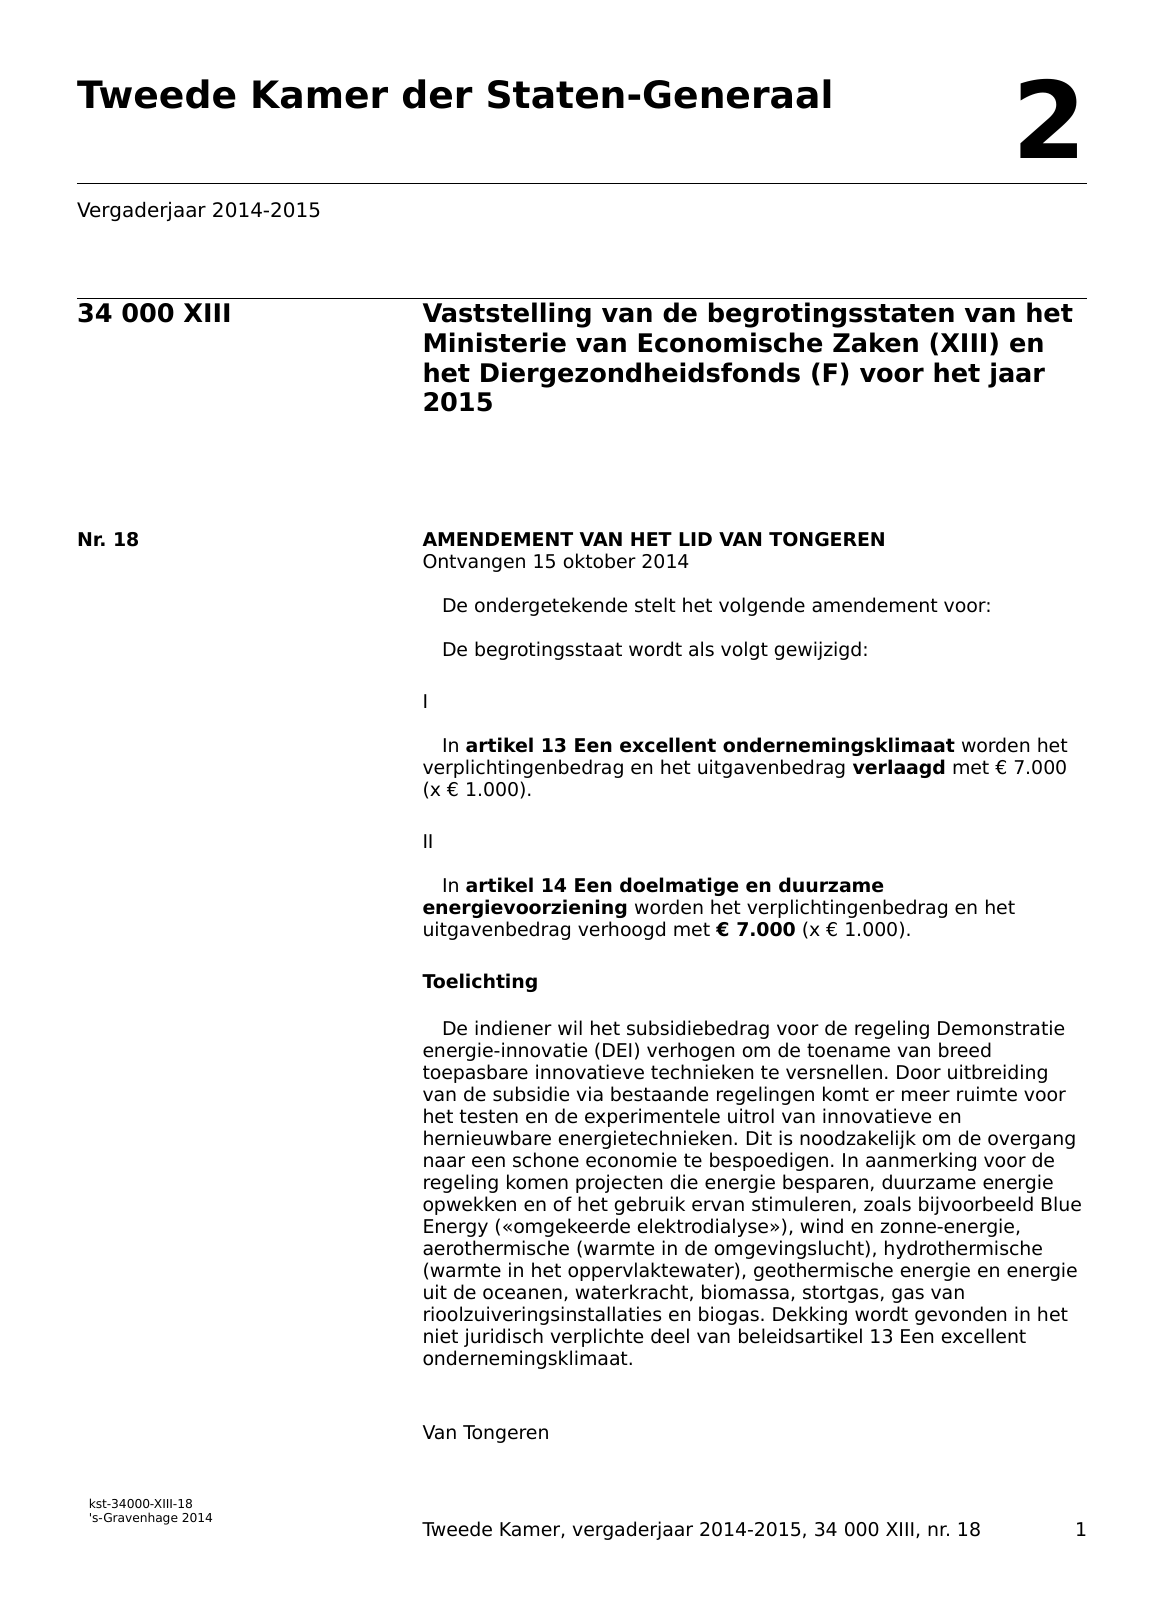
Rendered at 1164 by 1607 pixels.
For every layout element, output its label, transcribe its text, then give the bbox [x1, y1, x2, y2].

subtitle I [422, 691, 1087, 713]
text De begrotingsstaat wordt als volgt gewijzigd: [422, 639, 1087, 661]
table_header Tweede Kamer der Staten-Generaal [77, 59, 886, 183]
text Ontvangen 15 oktober 2014 [422, 551, 1087, 573]
text De indiener wil het subsidiebedrag voor de regeling Demonstratie energie-innovatie (DEI) verhogen om de toename van breed toepasbare innovatieve technieken te versnellen. Door uitbreiding van de subsidie via bestaande regelingen komt er meer ruimte voor het testen en de experimentele uitrol van innovatieve en hernieuwbare energietechnieken. Dit is noodzakelijk om de overgang naar een schone economie te bespoedigen. In aanmerking voor de regeling komen projecten die energie besparen, duurzame energie opwekken en of het gebruik ervan stimuleren, zoals bijvoorbeeld Blue Energy («omgekeerde elektrodialyse»), wind en zonne-energie, aerothermische (warmte in de omgevingslucht), hydrothermische (warmte in het oppervlaktewater), geothermische energie en energie uit de oceanen, waterkracht, biomassa, stortgas, gas van rioolzuiveringsinstallaties en biogas. Dekking wordt gevonden in het niet juridisch verplichte deel van beleidsartikel 13 Een excellent ondernemingsklimaat. [422, 1018, 1087, 1370]
text In artikel 14 Een doelmatige en duurzame energievoorziening worden het verplichtingenbedrag en het uitgavenbedrag verhoogd met € 7.000 (x € 1.000). [422, 875, 1087, 941]
subtitle 34 000 XIII Vaststelling van de begrotingsstaten van het Ministerie van Economische Zaken (XIII) en het Diergezondheidsfonds (F) voor het jaar 2015 [77, 299, 1087, 418]
text 's-Gravenhage 2014 [88, 1511, 323, 1525]
table_cell Vergaderjaar 2014-2015 [77, 184, 1087, 298]
subtitle II [422, 831, 1087, 853]
text kst-34000-XIII-18 [88, 1497, 323, 1511]
subtitle Toelichting [422, 971, 1087, 993]
text De ondergetekende stelt het volgende amendement voor: [422, 595, 1087, 617]
subtitle Nr. 18 AMENDEMENT VAN HET LID VAN TONGEREN [77, 529, 1087, 551]
text In artikel 13 Een excellent ondernemingsklimaat worden het verplichtingenbedrag en het uitgavenbedrag verlaagd met € 7.000 (x € 1.000). [422, 735, 1087, 801]
table_header 2 [886, 59, 1087, 183]
text Van Tongeren [422, 1400, 1087, 1444]
